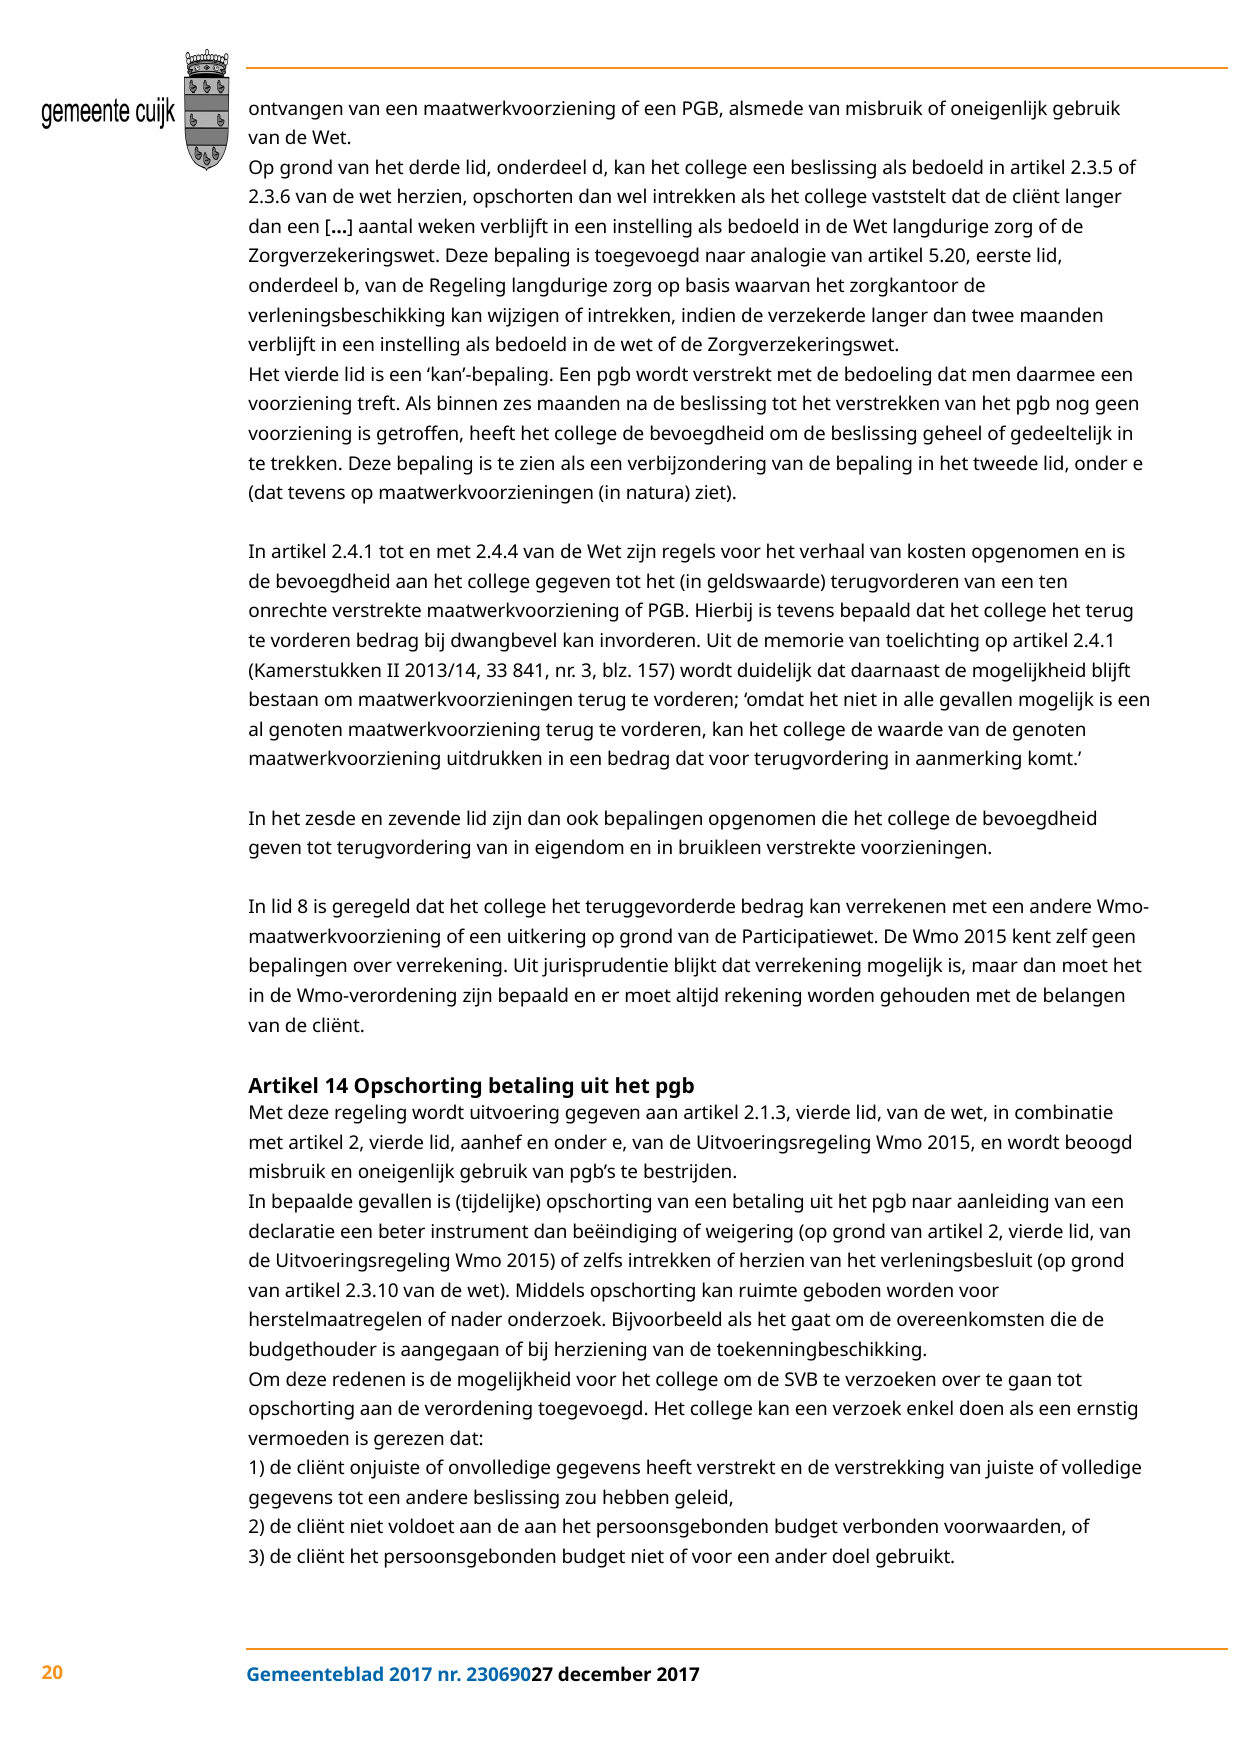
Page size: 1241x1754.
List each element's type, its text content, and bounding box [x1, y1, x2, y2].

text 1) de cliënt onjuiste of onvolledige gegevens heeft verstrekt en de verstrekking van juiste of volledige gegevens tot een andere beslissing zou hebben geleid, [248, 1454, 1152, 1510]
text Op grond van het derde lid, onderdeel d, kan het college een beslissing als bedoeld in artikel 2.3.5 of 2.3.6 van de wet herzien, opschorten dan wel intrekken als het college vaststelt dat de cliënt langer dan een […] aantal weken verblijft in een instelling als bedoeld in de Wet langdurige zorg of de Zorgverzekeringswet. Deze bepaling is toegevoegd naar analogie van artikel 5.20, eerste lid, onderdeel b, van de Regeling langdurige zorg op basis waarvan het zorgkantoor de verleningsbeschikking kan wijzigen of intrekken, indien de verzekerde langer dan twee maanden verblijft in een instelling als bedoeld in de wet of de Zorgverzekeringswet. [248, 154, 1152, 357]
text Met deze regeling wordt uitvoering gegeven aan artikel 2.1.3, vierde lid, van de wet, in combinatie met artikel 2, vierde lid, aanhef en onder e, van de Uitvoeringsregeling Wmo 2015, en wordt beoogd misbruik en oneigenlijk gebruik van pgb’s te bestrijden. [248, 1099, 1152, 1184]
text In artikel 2.4.1 tot en met 2.4.4 van de Wet zijn regels voor het verhaal van kosten opgenomen en is de bevoegdheid aan het college gegeven tot het (in geldswaarde) terugvorderen van een ten onrechte verstrekte maatwerkvoorziening of PGB. Hierbij is tevens bepaald dat het college het terug te vorderen bedrag bij dwangbevel kan invorderen. Uit de memorie van toelichting op artikel 2.4.1 (Kamerstukken II 2013/14, 33 841, nr. 3, blz. 157) wordt duidelijk dat daarnaast de mogelijkheid blijft bestaan om maatwerkvoorzieningen terug te vorderen; ‘omdat het niet in alle gevallen mogelijk is een al genoten maatwerkvoorziening terug te vorderen, kan het college de waarde van de genoten maatwerkvoorziening uitdrukken in een bedrag dat voor terugvordering in aanmerking komt.’ [248, 538, 1152, 771]
text In het zesde en zevende lid zijn dan ook bepalingen opgenomen die het college de bevoegdheid geven tot terugvordering van in eigendom en in bruikleen verstrekte voorzieningen. [248, 805, 1152, 860]
text Om deze redenen is de mogelijkheid voor het college om de SVB te verzoeken over te gaan tot opschorting aan de verordening toegevoegd. Het college kan een verzoek enkel doen als een ernstig vermoeden is gerezen dat: [248, 1366, 1152, 1451]
text 2) de cliënt niet voldoet aan de aan het persoonsgebonden budget verbonden voorwaarden, of [248, 1514, 1152, 1539]
text 3) de cliënt het persoonsgebonden budget niet of voor een ander doel gebruikt. [248, 1543, 1152, 1569]
picture [41, 47, 231, 172]
text Het vierde lid is een ‘kan’-bepaling. Een pgb wordt verstrekt met de bedoeling dat men daarmee een voorziening treft. Als binnen zes maanden na de beslissing tot het verstrekken van het pgb nog geen voorziening is getroffen, heeft het college de bevoegdheid om de beslissing geheel of gedeeltelijk in te trekken. Deze bepaling is te zien als een verbijzondering van de bepaling in het tweede lid, onder e (dat tevens op maatwerkvoorzieningen (in natura) ziet). [248, 361, 1152, 505]
text Artikel 14 Opschorting betaling uit het pgb [248, 1071, 1152, 1099]
text In lid 8 is geregeld dat het college het teruggevorderde bedrag kan verrekenen met een andere Wmo-maatwerkvoorziening of een uitkering op grond van de Participatiewet. De Wmo 2015 kent zelf geen bepalingen over verrekening. Uit jurisprudentie blijkt dat verrekening mogelijk is, maar dan moet het in de Wmo-verordening zijn bepaald en er moet altijd rekening worden gehouden met de belangen van de cliënt. [248, 893, 1152, 1038]
text ontvangen van een maatwerkvoorziening of een PGB, alsmede van misbruik of oneigenlijk gebruik van de Wet. [248, 95, 1152, 150]
text In bepaalde gevallen is (tijdelijke) opschorting van een betaling uit het pgb naar aanleiding van een declaratie een beter instrument dan beëindiging of weigering (op grond van artikel 2, vierde lid, van de Uitvoeringsregeling Wmo 2015) of zelfs intrekken of herzien van het verleningsbesluit (op grond van artikel 2.3.10 van de wet). Middels opschorting kan ruimte geboden worden voor herstelmaatregelen of nader onderzoek. Bijvoorbeeld als het gaat om de overeenkomsten die de budgethouder is aangegaan of bij herziening van de toekenningbeschikking. [248, 1188, 1152, 1362]
